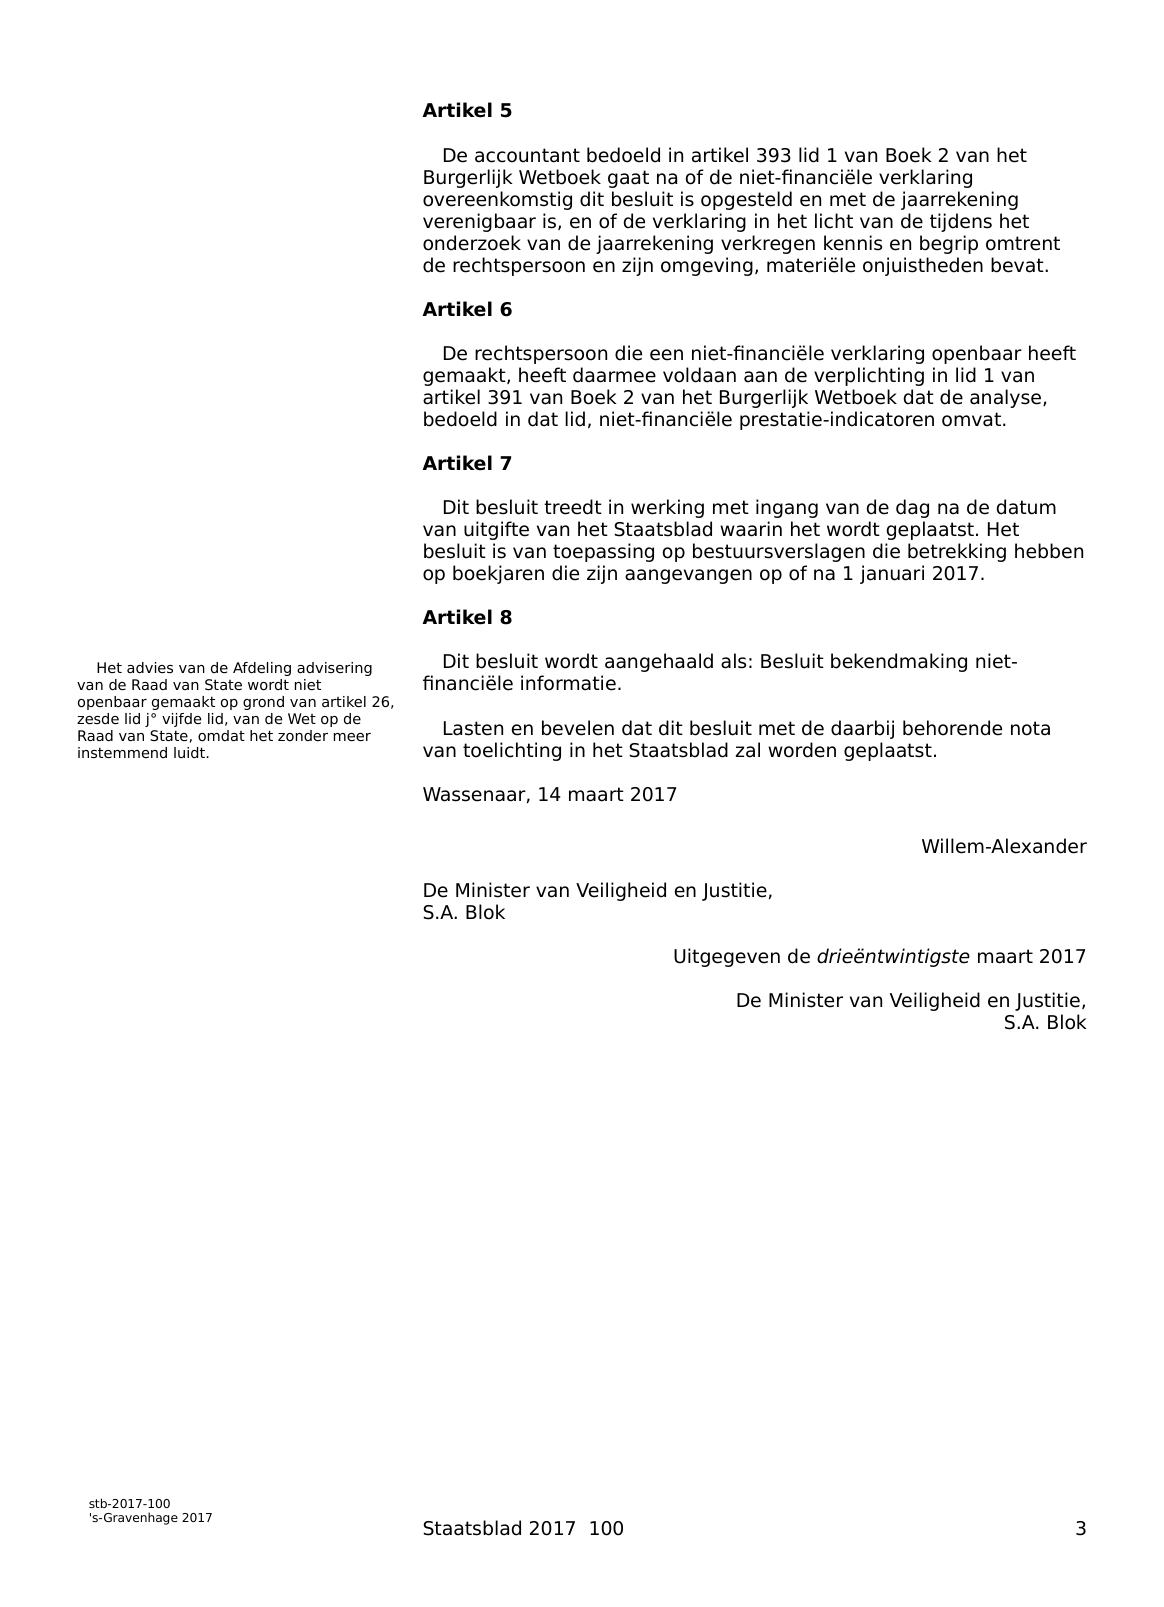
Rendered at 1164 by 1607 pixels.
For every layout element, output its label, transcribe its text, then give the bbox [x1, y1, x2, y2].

text De rechtspersoon die een niet-financiële verklaring openbaar heeft gemaakt, heeft daarmee voldaan aan de verplichting in lid 1 van artikel 391 van Boek 2 van het Burgerlijk Wetboek dat de analyse, bedoeld in dat lid, niet-financiële prestatie-indicatoren omvat. [422, 343, 1087, 431]
text stb-2017-100 [88, 1497, 323, 1511]
text Dit besluit wordt aangehaald als: Besluit bekendmaking niet-financiële informatie. [422, 651, 1087, 695]
subtitle Artikel 7 [422, 453, 1087, 475]
subtitle Artikel 5 [422, 100, 1087, 122]
subtitle Artikel 6 [422, 299, 1087, 321]
text Dit besluit treedt in werking met ingang van de dag na de datum van uitgifte van het Staatsblad waarin het wordt geplaatst. Het besluit is van toepassing op bestuursverslagen die betrekking hebben op boekjaren die zijn aangevangen op of na 1 januari 2017. [422, 497, 1087, 585]
text Willem-Alexander [422, 836, 1087, 858]
text 's-Gravenhage 2017 [88, 1511, 323, 1525]
text Uitgegeven de drieëntwintigste maart 2017 [422, 946, 1087, 968]
text De Minister van Veiligheid en Justitie, S.A. Blok [422, 990, 1087, 1034]
text Lasten en bevelen dat dit besluit met de daarbij behorende nota van toelichting in het Staatsblad zal worden geplaatst. [422, 717, 1087, 761]
text Wassenaar, 14 maart 2017 [422, 784, 1087, 806]
subtitle Artikel 8 [422, 607, 1087, 629]
text De Minister van Veiligheid en Justitie, S.A. Blok [422, 880, 1087, 924]
text Het advies van de Afdeling advisering van de Raad van State wordt niet openbaar gemaakt op grond van artikel 26, zesde lid j° vijfde lid, van de Wet op de Raad van State, omdat het zonder meer instemmend luidt. [77, 659, 396, 761]
text De accountant bedoeld in artikel 393 lid 1 van Boek 2 van het Burgerlijk Wetboek gaat na of de niet-financiële verklaring overeenkomstig dit besluit is opgesteld en met de jaarrekening verenigbaar is, en of de verklaring in het licht van de tijdens het onderzoek van de jaarrekening verkregen kennis en begrip omtrent de rechtspersoon en zijn omgeving, materiële onjuistheden bevat. [422, 144, 1087, 276]
